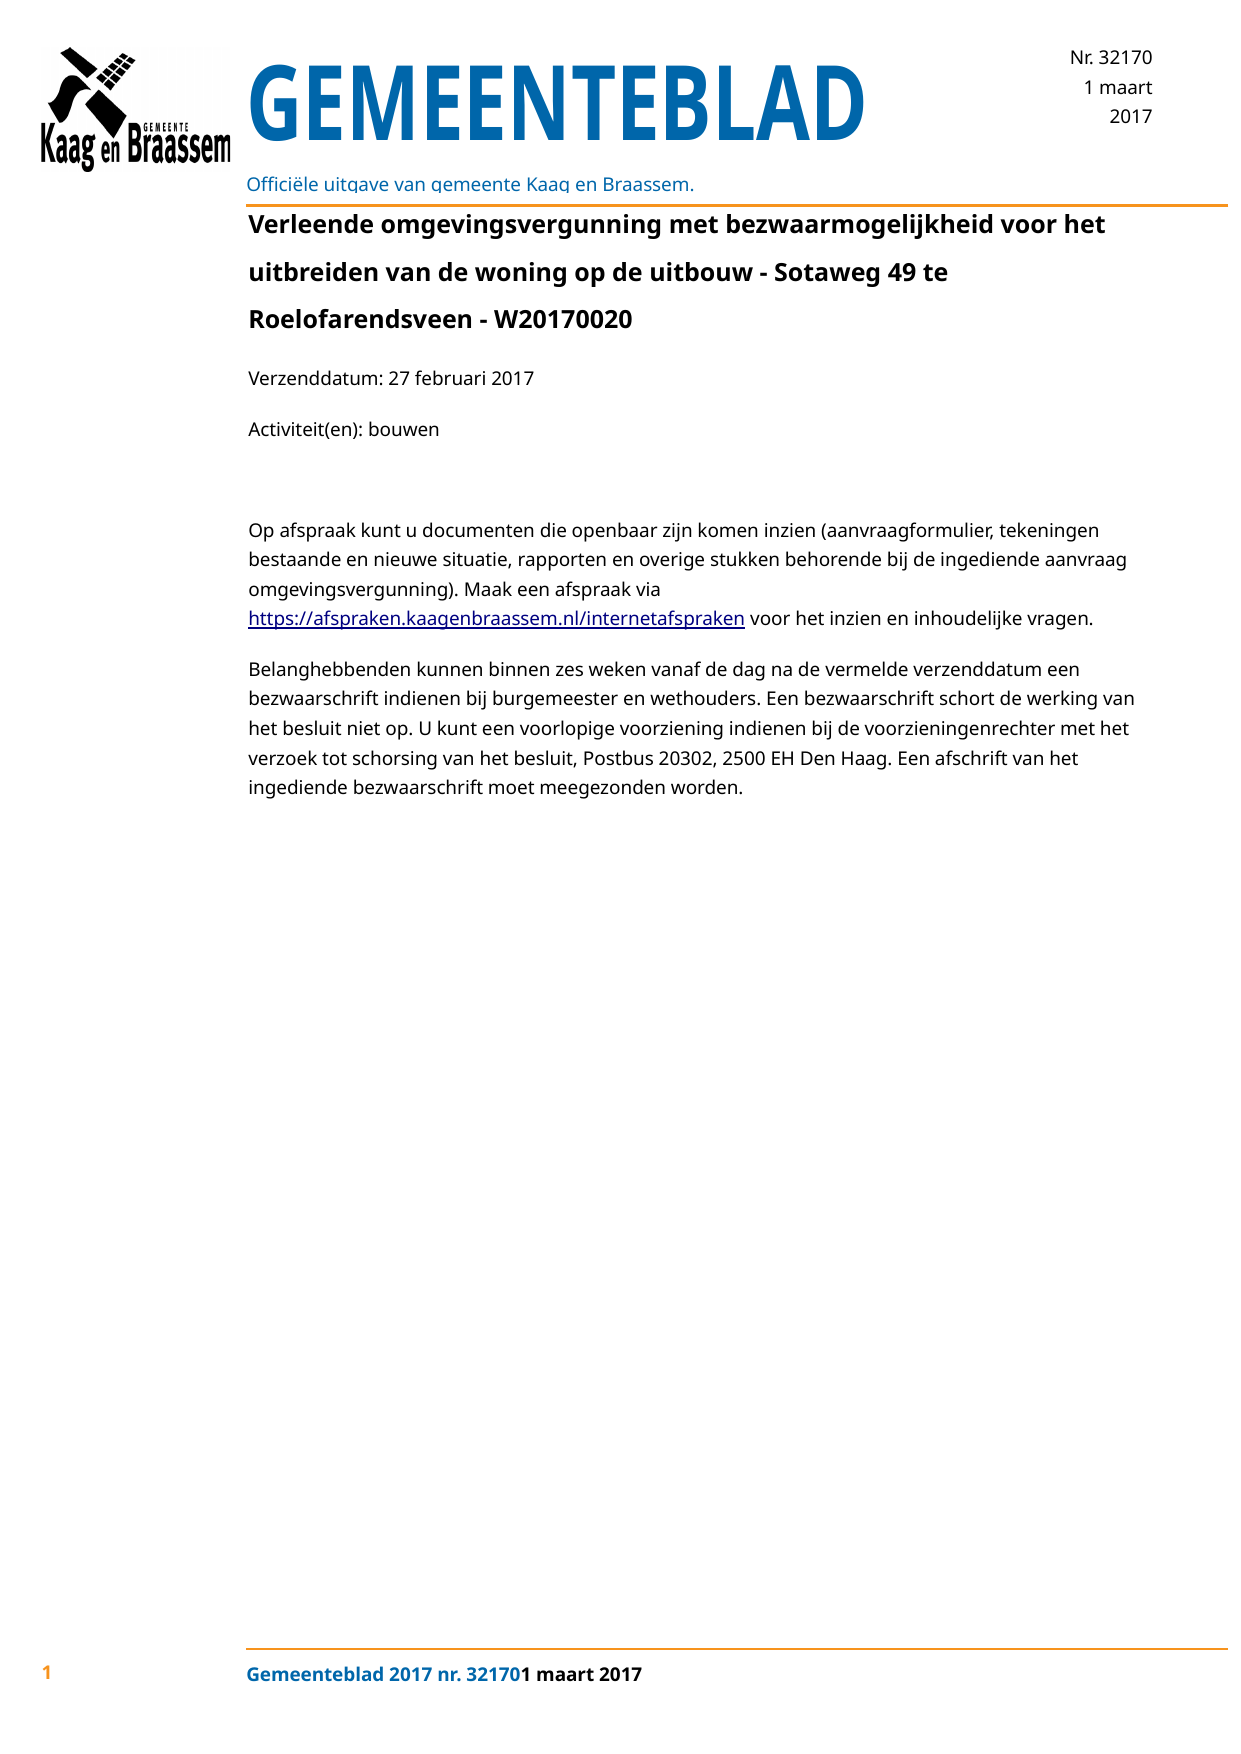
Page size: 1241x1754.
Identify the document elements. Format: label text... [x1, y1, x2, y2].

text Verleende omgevingsvergunning met bezwaarmogelijkheid voor het uitbreiden van de woning op de uitbouw - Sotaweg 49 te Roelofarendsveen - W20170020 [248, 207, 1152, 336]
text Verzenddatum: 27 februari 2017 [248, 366, 1152, 391]
picture [41, 47, 231, 172]
text Belanghebbenden kunnen binnen zes weken vanaf de dag na de vermelde verzenddatum een bezwaarschrift indienen bij burgemeester en wethouders. Een bezwaarschrift schort de werking van het besluit niet op. U kunt een voorlopige voorziening indienen bij de voorzieningenrechter met het verzoek tot schorsing van het besluit, Postbus 20302, 2500 EH Den Haag. Een afschrift van het ingediende bezwaarschrift moet meegezonden worden. [248, 656, 1152, 800]
text Op afspraak kunt u documenten die openbaar zijn komen inzien (aanvraagformulier, tekeningen bestaande en nieuwe situatie, rapporten en overige stukken behorende bij de ingediende aanvraag omgevingsvergunning). Maak een afspraak via https://afspraken.kaagenbraassem.nl/internetafspraken voor het inzien en inhoudelijke vragen. [248, 517, 1152, 631]
text Activiteit(en): bouwen [248, 416, 1152, 442]
